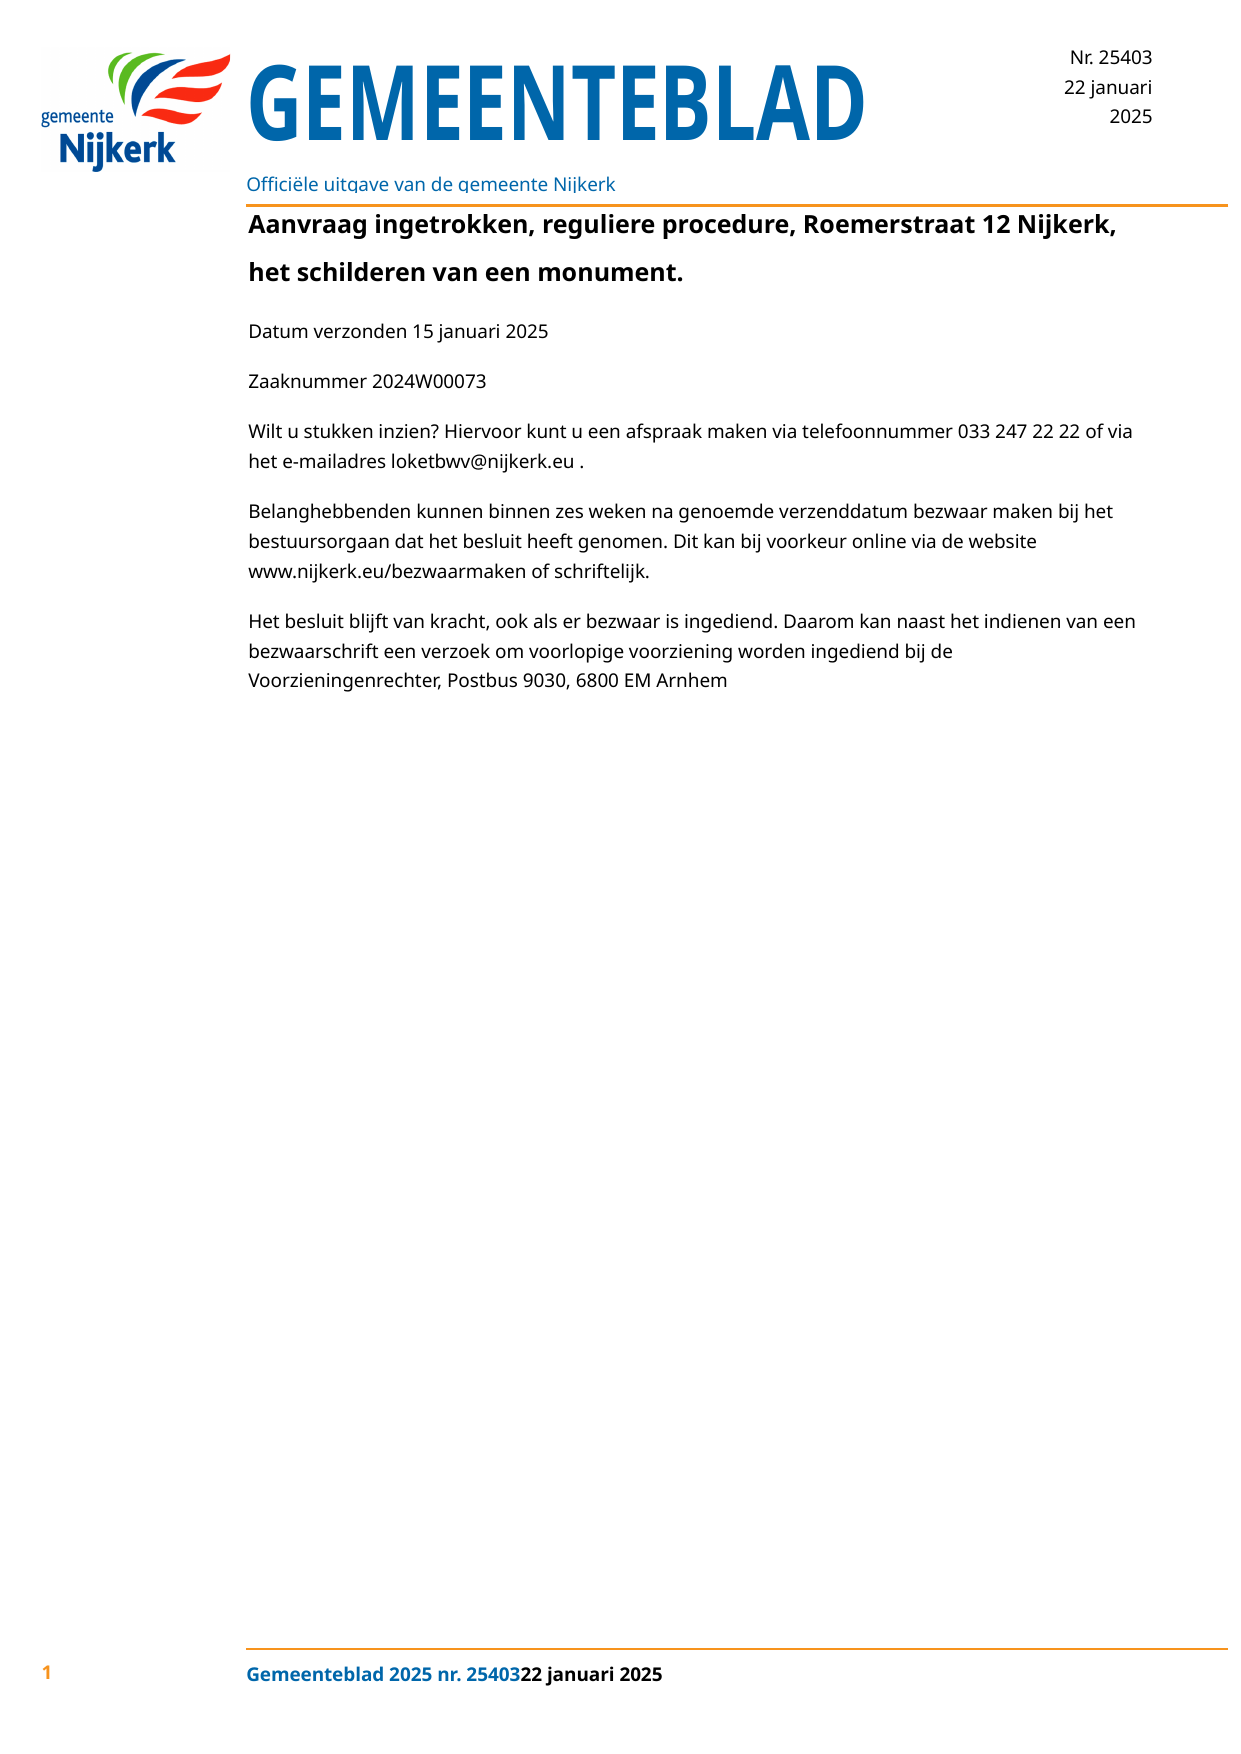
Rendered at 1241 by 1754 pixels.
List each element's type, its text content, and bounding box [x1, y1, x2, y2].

text Zaaknummer 2024W00073 [248, 368, 1152, 394]
text Datum verzonden 15 januari 2025 [248, 318, 1152, 344]
text Wilt u stukken inzien? Hiervoor kunt u een afspraak maken via telefoonnummer 033 247 22 22 of via het e-mailadres loketbwv@nijkerk.eu . [248, 419, 1152, 474]
picture [41, 47, 231, 172]
text Belanghebbenden kunnen binnen zes weken na genoemde verzenddatum bezwaar maken bij het bestuursorgaan dat het besluit heeft genomen. Dit kan bij voorkeur online via de website www.nijkerk.eu/bezwaarmaken of schriftelijk. [248, 499, 1152, 584]
text Aanvraag ingetrokken, reguliere procedure, Roemerstraat 12 Nijkerk, het schilderen van een monument. [248, 207, 1152, 288]
text Het besluit blijft van kracht, ook als er bezwaar is ingediend. Daarom kan naast het indienen van een bezwaarschrift een verzoek om voorlopige voorziening worden ingediend bij de Voorzieningenrechter, Postbus 9030, 6800 EM Arnhem [248, 608, 1152, 693]
